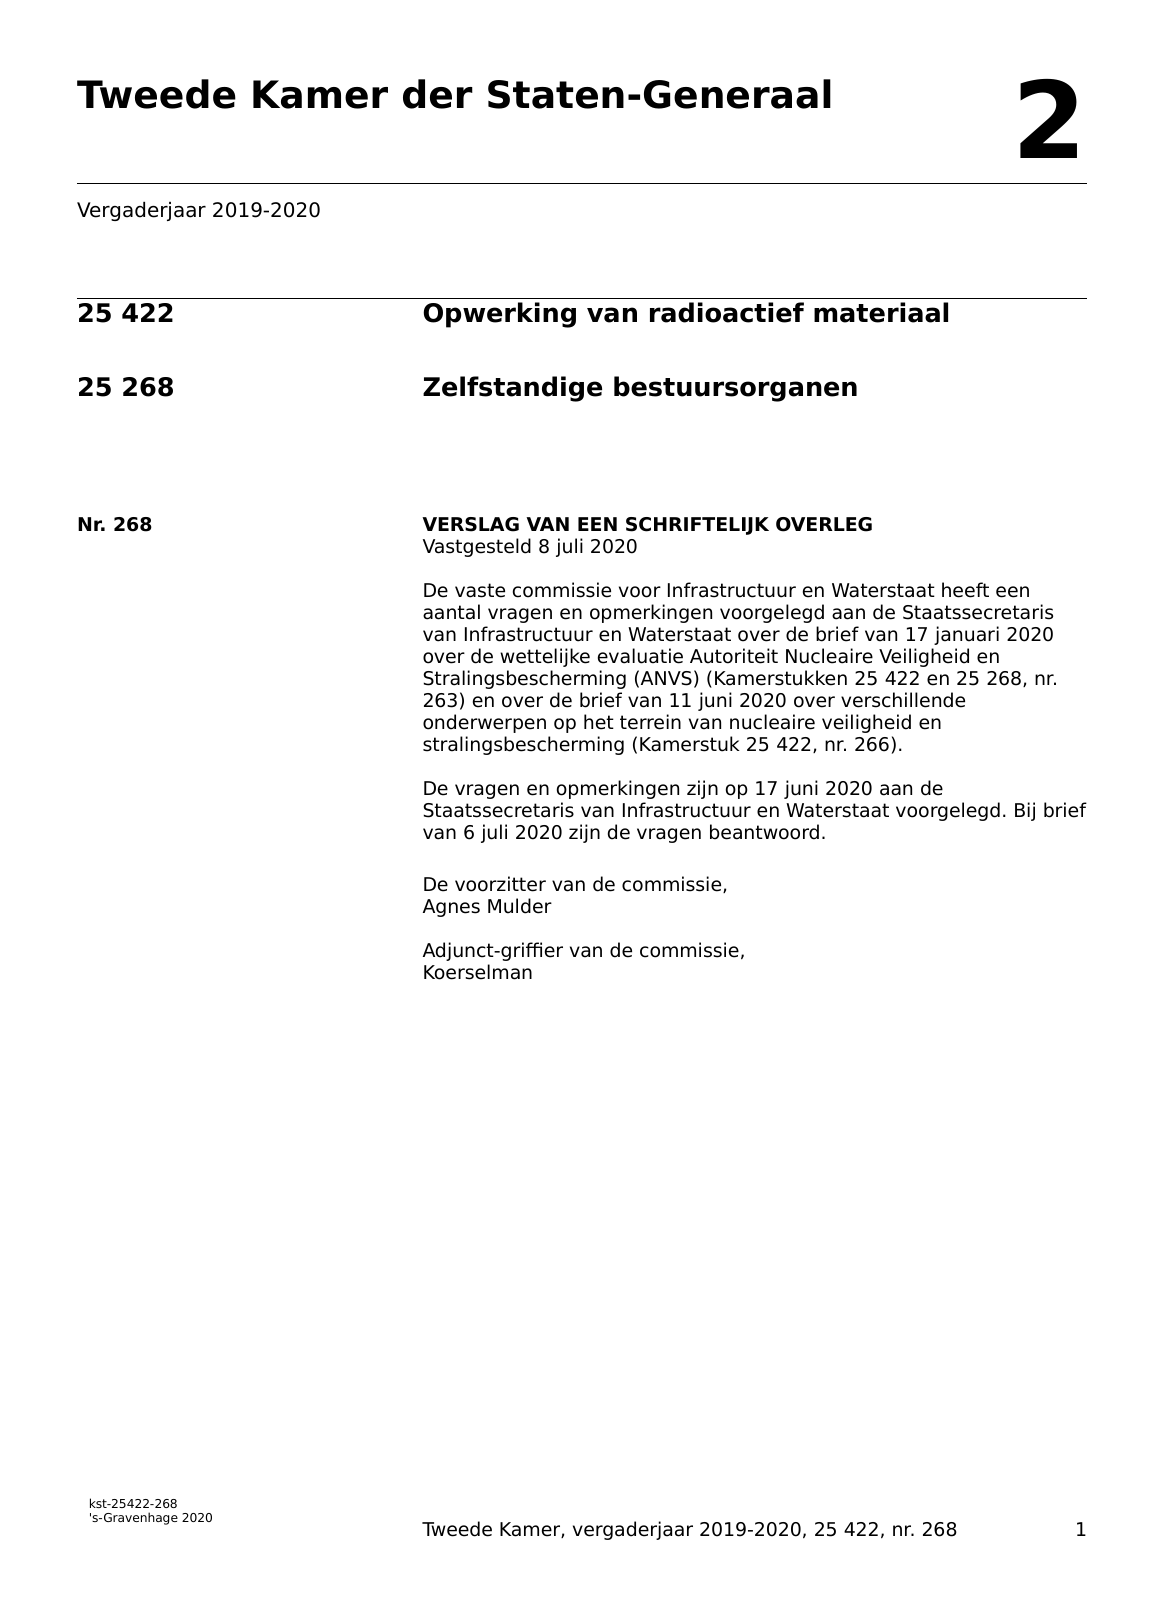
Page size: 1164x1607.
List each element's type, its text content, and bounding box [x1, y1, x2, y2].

subtitle Nr. 268 VERSLAG VAN EEN SCHRIFTELIJK OVERLEG [77, 514, 1087, 536]
text De vragen en opmerkingen zijn op 17 juni 2020 aan de Staatssecretaris van Infrastructuur en Waterstaat voorgelegd. Bij brief van 6 juli 2020 zijn de vragen beantwoord. [422, 778, 1087, 844]
text De vaste commissie voor Infrastructuur en Waterstaat heeft een aantal vragen en opmerkingen voorgelegd aan de Staatssecretaris van Infrastructuur en Waterstaat over de brief van 17 januari 2020 over de wettelijke evaluatie Autoriteit Nucleaire Veiligheid en Stralingsbescherming (ANVS) (Kamerstukken 25 422 en 25 268, nr. 263) en over de brief van 11 juni 2020 over verschillende onderwerpen op het terrein van nucleaire veiligheid en stralingsbescherming (Kamerstuk 25 422, nr. 266). [422, 580, 1087, 756]
subtitle 25 422 Opwerking van radioactief materiaal [77, 299, 1087, 329]
text Adjunct-griffier van de commissie, Koerselman [422, 940, 1087, 984]
table_cell Vergaderjaar 2019-2020 [77, 184, 1087, 298]
text De voorzitter van de commissie, Agnes Mulder [422, 874, 1087, 918]
text kst-25422-268 [88, 1497, 323, 1511]
subtitle 25 268 Zelfstandige bestuursorganen [77, 373, 1087, 403]
text 's-Gravenhage 2020 [88, 1511, 323, 1525]
table_header 2 [886, 59, 1087, 183]
text Vastgesteld 8 juli 2020 [422, 536, 1087, 558]
table_header Tweede Kamer der Staten-Generaal [77, 59, 886, 183]
